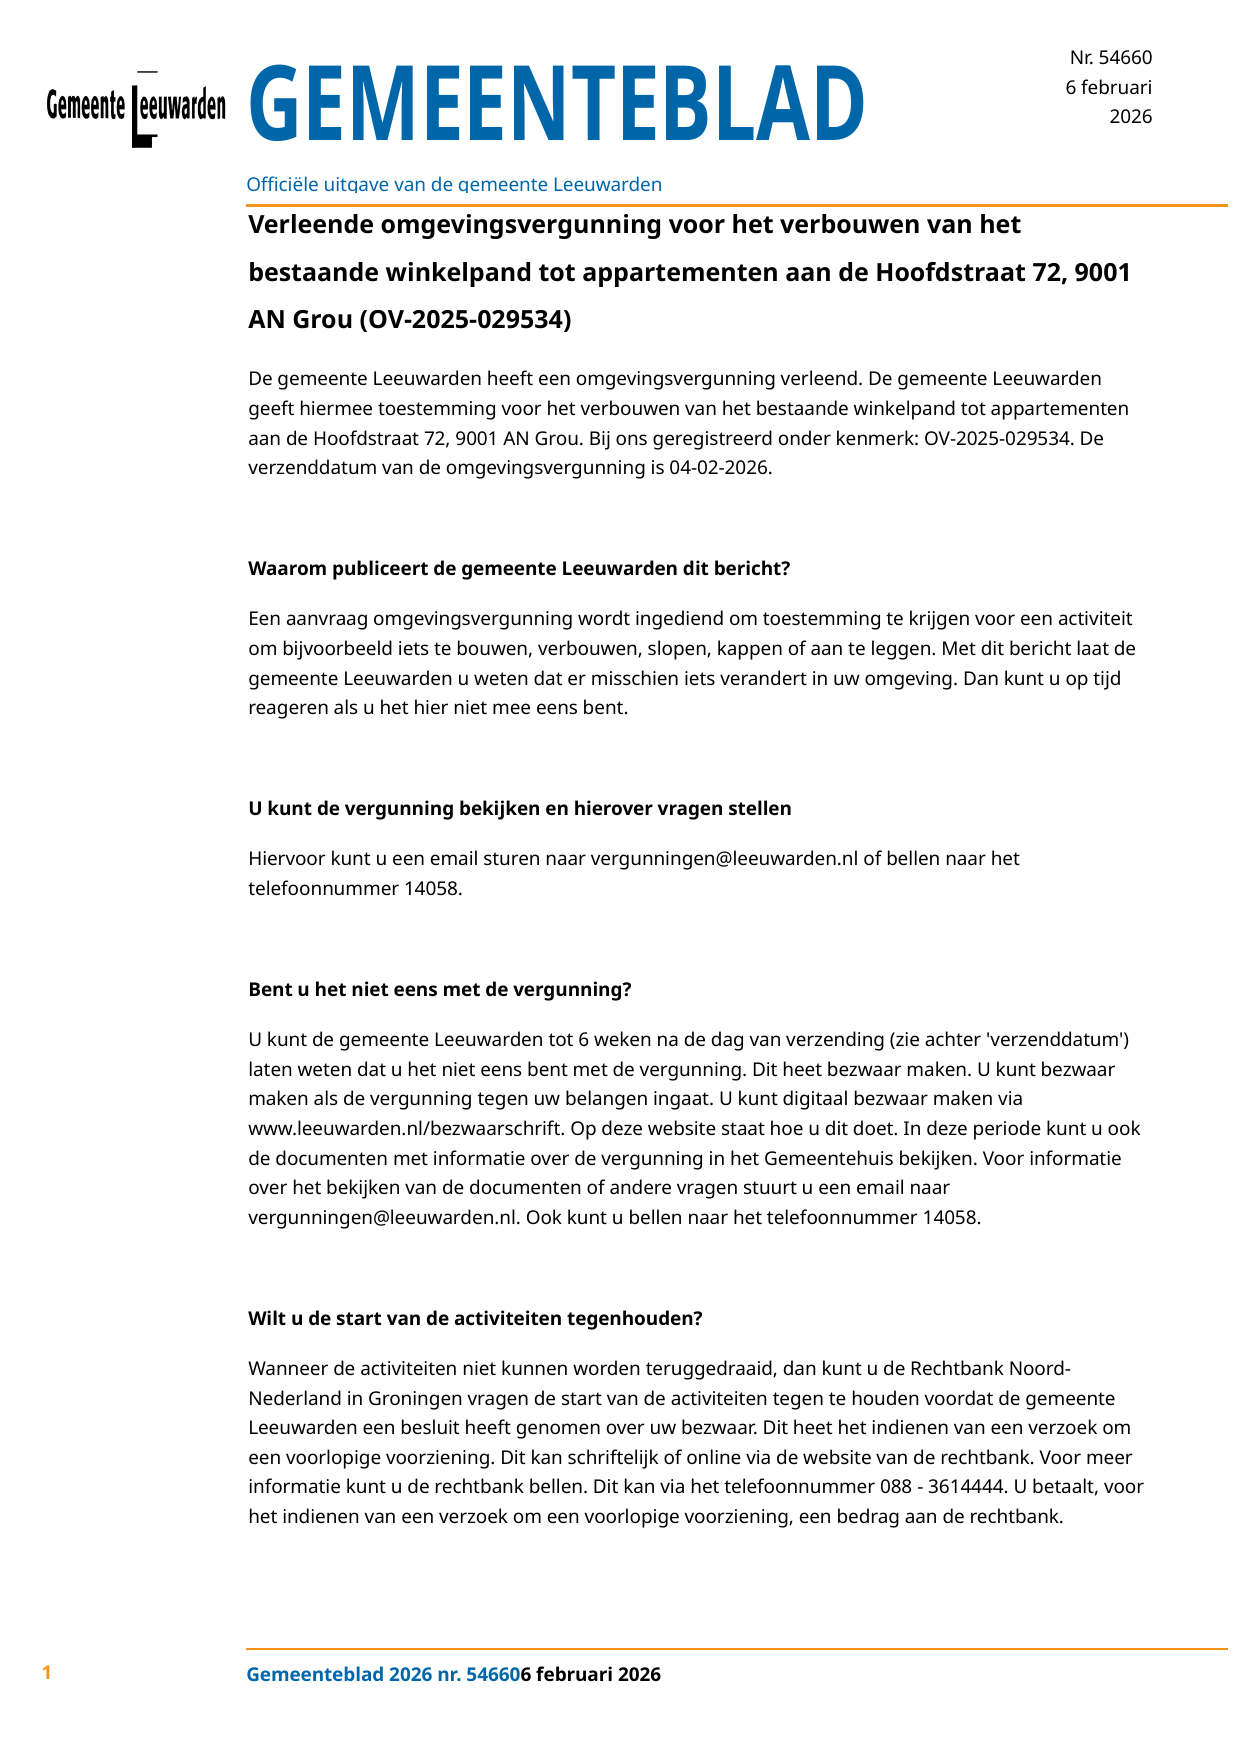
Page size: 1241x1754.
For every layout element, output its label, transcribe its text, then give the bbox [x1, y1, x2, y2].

text Verleende omgevingsvergunning voor het verbouwen van het bestaande winkelpand tot appartementen aan de Hoofdstraat 72, 9001 AN Grou (OV-2025-029534) [248, 207, 1152, 336]
text U kunt de vergunning bekijken en hierover vragen stellen [248, 795, 1152, 821]
text Wanneer de activiteiten niet kunnen worden teruggedraaid, dan kunt u de Rechtbank Noord-Nederland in Groningen vragen de start van de activiteiten tegen te houden voordat de gemeente Leeuwarden een besluit heeft genomen over uw bezwaar. Dit heet het indienen van een verzoek om een voorlopige voorziening. Dit kan schriftelijk of online via de website van de rechtbank. Voor meer informatie kunt u de rechtbank bellen. Dit kan via het telefoonnummer 088 - 3614444. U betaalt, voor het indienen van een verzoek om een voorlopige voorziening, een bedrag aan de rechtbank. [248, 1355, 1152, 1529]
text Hiervoor kunt u een email sturen naar vergunningen@leeuwarden.nl of bellen naar het telefoonnummer 14058. [248, 846, 1152, 901]
text De gemeente Leeuwarden heeft een omgevingsvergunning verleend. De gemeente Leeuwarden geeft hiermee toestemming voor het verbouwen van het bestaande winkelpand tot appartementen aan de Hoofdstraat 72, 9001 AN Grou. Bij ons geregistreerd onder kenmerk: OV-2025-029534. De verzenddatum van de omgevingsvergunning is 04-02-2026. [248, 366, 1152, 480]
picture [41, 47, 231, 172]
text U kunt de gemeente Leeuwarden tot 6 weken na de dag van verzending (zie achter 'verzenddatum') laten weten dat u het niet eens bent met de vergunning. Dit heet bezwaar maken. U kunt bezwaar maken als de vergunning tegen uw belangen ingaat. U kunt digitaal bezwaar maken via www.leeuwarden.nl/bezwaarschrift. Op deze website staat hoe u dit doet. In deze periode kunt u ook de documenten met informatie over de vergunning in het Gemeentehuis bekijken. Voor informatie over het bekijken van de documenten of andere vragen stuurt u een email naar vergunningen@leeuwarden.nl. Ook kunt u bellen naar het telefoonnummer 14058. [248, 1026, 1152, 1229]
text Bent u het niet eens met de vergunning? [248, 976, 1152, 1002]
text Een aanvraag omgevingsvergunning wordt ingediend om toestemming te krijgen voor een activiteit om bijvoorbeeld iets te bouwen, verbouwen, slopen, kappen of aan te leggen. Met dit bericht laat de gemeente Leeuwarden u weten dat er misschien iets verandert in uw omgeving. Dan kunt u op tijd reageren als u het hier niet mee eens bent. [248, 606, 1152, 720]
text Wilt u de start van de activiteiten tegenhouden? [248, 1305, 1152, 1330]
text Waarom publiceert de gemeente Leeuwarden dit bericht? [248, 555, 1152, 581]
